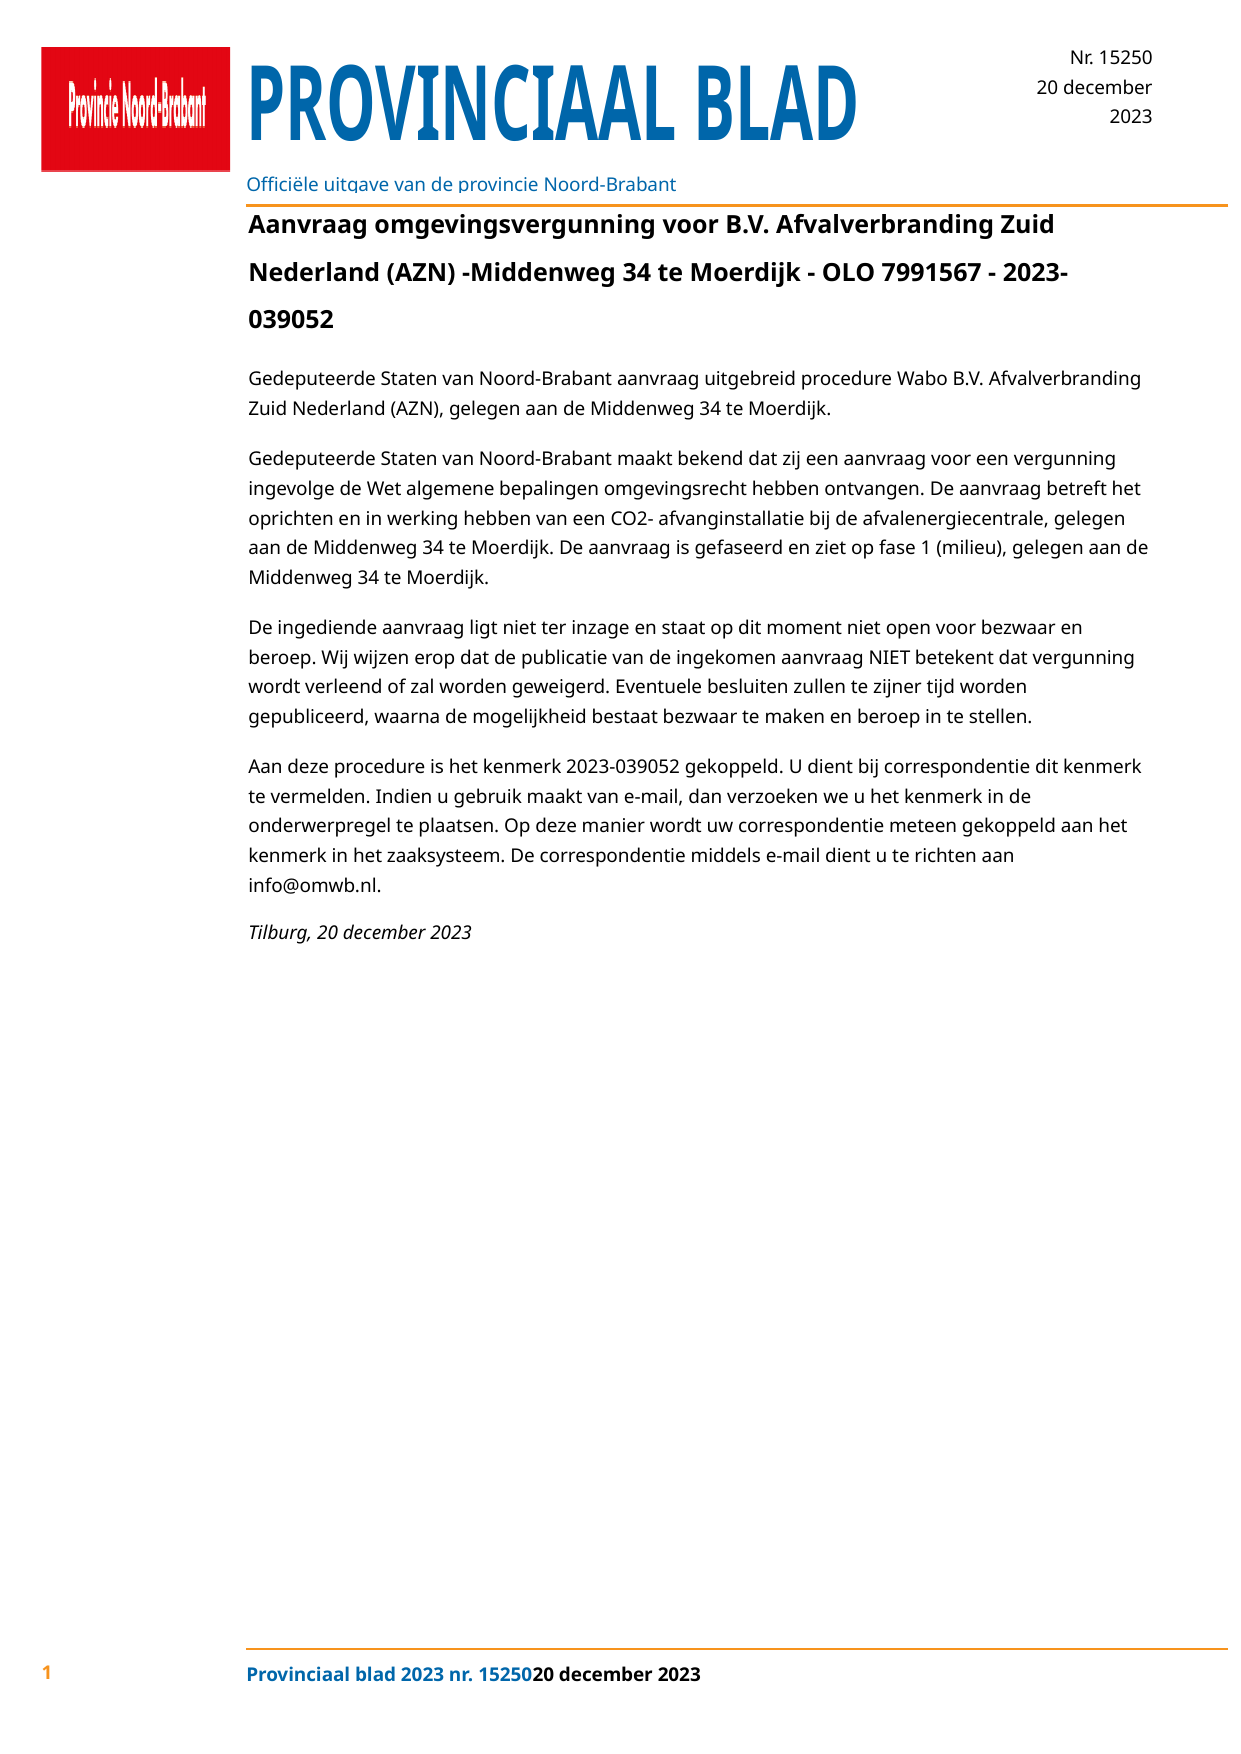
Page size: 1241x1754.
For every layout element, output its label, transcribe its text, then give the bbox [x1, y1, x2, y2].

text Tilburg, 20 december 2023 [248, 919, 1152, 945]
text Gedeputeerde Staten van Noord-Brabant maakt bekend dat zij een aanvraag voor een vergunning ingevolge de Wet algemene bepalingen omgevingsrecht hebben ontvangen. De aanvraag betreft het oprichten en in werking hebben van een CO2- afvanginstallatie bij de afvalenergiecentrale, gelegen aan de Middenweg 34 te Moerdijk. De aanvraag is gefaseerd en ziet op fase 1 (milieu), gelegen aan de Middenweg 34 te Moerdijk. [248, 446, 1152, 589]
picture [41, 47, 231, 172]
text Aan deze procedure is het kenmerk 2023-039052 gekoppeld. U dient bij correspondentie dit kenmerk te vermelden. Indien u gebruik maakt van e-mail, dan verzoeken we u het kenmerk in de onderwerpregel te plaatsen. Op deze manier wordt uw correspondentie meteen gekoppeld aan het kenmerk in het zaaksysteem. De correspondentie middels e-mail dient u te richten aan info@omwb.nl. [248, 753, 1152, 897]
text Aanvraag omgevingsvergunning voor B.V. Afvalverbranding Zuid Nederland (AZN) -Middenweg 34 te Moerdijk - OLO 7991567 - 2023-039052 [248, 207, 1152, 336]
text De ingediende aanvraag ligt niet ter inzage en staat op dit moment niet open voor bezwaar en beroep. Wij wijzen erop dat de publicatie van de ingekomen aanvraag NIET betekent dat vergunning wordt verleend of zal worden geweigerd. Eventuele besluiten zullen te zijner tijd worden gepubliceerd, waarna de mogelijkheid bestaat bezwaar te maken en beroep in te stellen. [248, 614, 1152, 729]
text Gedeputeerde Staten van Noord-Brabant aanvraag uitgebreid procedure Wabo B.V. Afvalverbranding Zuid Nederland (AZN), gelegen aan de Middenweg 34 te Moerdijk. [248, 366, 1152, 421]
